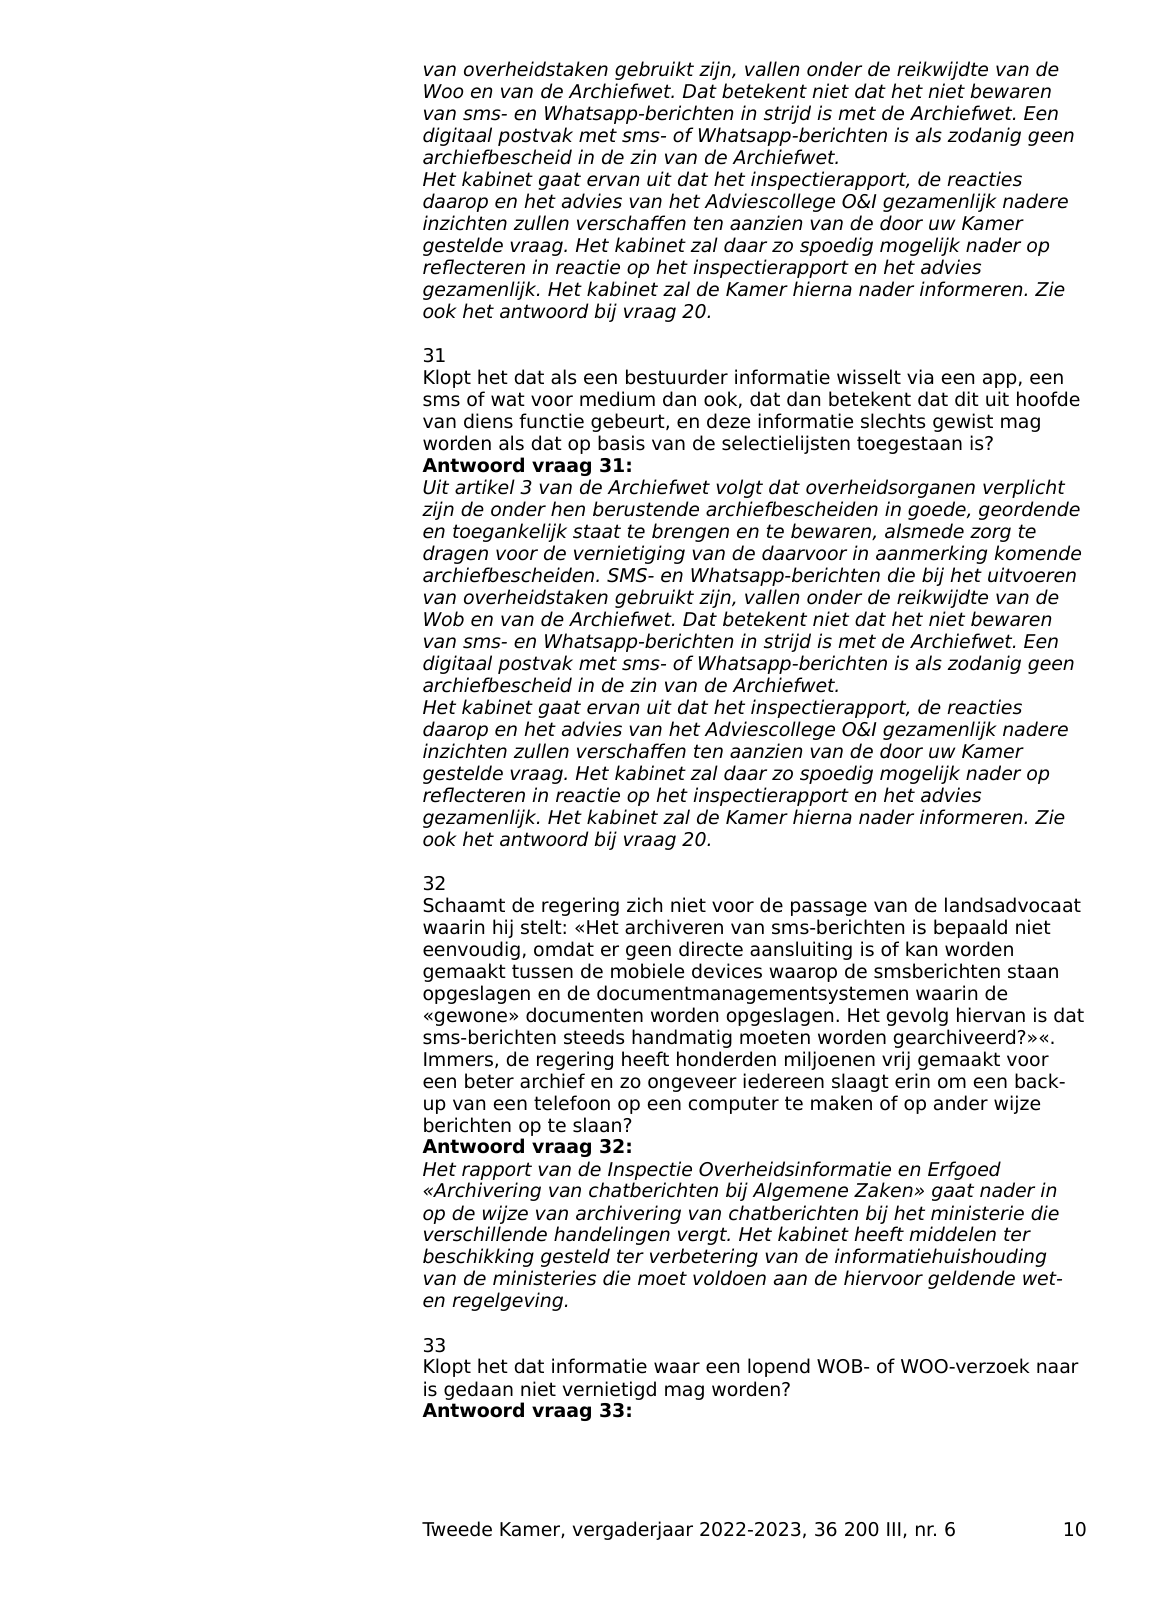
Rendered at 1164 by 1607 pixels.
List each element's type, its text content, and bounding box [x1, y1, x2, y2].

text Het kabinet gaat ervan uit dat het inspectierapport, de reacties daarop en het advies van het Adviescollege O&I gezamenlijk nadere inzichten zullen verschaffen ten aanzien van de door uw Kamer gestelde vraag. Het kabinet zal daar zo spoedig mogelijk nader op reflecteren in reactie op het inspectierapport en het advies gezamenlijk. Het kabinet zal de Kamer hierna nader informeren. Zie ook het antwoord bij vraag 20. [422, 697, 1087, 851]
text Het kabinet gaat ervan uit dat het inspectierapport, de reacties daarop en het advies van het Adviescollege O&I gezamenlijk nadere inzichten zullen verschaffen ten aanzien van de door uw Kamer gestelde vraag. Het kabinet zal daar zo spoedig mogelijk nader op reflecteren in reactie op het inspectierapport en het advies gezamenlijk. Het kabinet zal de Kamer hierna nader informeren. Zie ook het antwoord bij vraag 20. [422, 169, 1087, 323]
text 31 [422, 345, 1087, 367]
text 33 [422, 1334, 1087, 1356]
text Klopt het dat als een bestuurder informatie wisselt via een app, een sms of wat voor medium dan ook, dat dan betekent dat dit uit hoofde van diens functie gebeurt, en deze informatie slechts gewist mag worden als dat op basis van de selectielijsten toegestaan is? [422, 367, 1087, 455]
text Klopt het dat informatie waar een lopend WOB- of WOO-verzoek naar is gedaan niet vernietigd mag worden? [422, 1356, 1087, 1400]
text Antwoord vraag 32: [422, 1136, 1087, 1158]
text Antwoord vraag 31: [422, 455, 1087, 477]
text Het rapport van de Inspectie Overheidsinformatie en Erfgoed «Archivering van chatberichten bij Algemene Zaken» gaat nader in op de wijze van archivering van chatberichten bij het ministerie die verschillende handelingen vergt. Het kabinet heeft middelen ter beschikking gesteld ter verbetering van de informatiehuishouding van de ministeries die moet voldoen aan de hiervoor geldende wet- en regelgeving. [422, 1158, 1087, 1312]
text 32 [422, 873, 1087, 895]
text Schaamt de regering zich niet voor de passage van de landsadvocaat waarin hij stelt: «Het archiveren van sms-berichten is bepaald niet eenvoudig, omdat er geen directe aansluiting is of kan worden gemaakt tussen de mobiele devices waarop de smsberichten staan opgeslagen en de documentmanagementsystemen waarin de «gewone» documenten worden opgeslagen. Het gevolg hiervan is dat sms-berichten steeds handmatig moeten worden gearchiveerd?»«. Immers, de regering heeft honderden miljoenen vrij gemaakt voor een beter archief en zo ongeveer iedereen slaagt erin om een back-up van een telefoon op een computer te maken of op ander wijze berichten op te slaan? [422, 895, 1087, 1136]
text van overheidstaken gebruikt zijn, vallen onder de reikwijdte van de Woo en van de Archiefwet. Dat betekent niet dat het niet bewaren van sms- en Whatsapp-berichten in strijd is met de Archiefwet. Een digitaal postvak met sms- of Whatsapp-berichten is als zodanig geen archiefbescheid in de zin van de Archiefwet. [422, 59, 1087, 169]
text Antwoord vraag 33: [422, 1400, 1087, 1422]
text Uit artikel 3 van de Archiefwet volgt dat overheidsorganen verplicht zijn de onder hen berustende archiefbescheiden in goede, geordende en toegankelijk staat te brengen en te bewaren, alsmede zorg te dragen voor de vernietiging van de daarvoor in aanmerking komende archiefbescheiden. SMS- en Whatsapp-berichten die bij het uitvoeren van overheidstaken gebruikt zijn, vallen onder de reikwijdte van de Wob en van de Archiefwet. Dat betekent niet dat het niet bewaren van sms- en Whatsapp-berichten in strijd is met de Archiefwet. Een digitaal postvak met sms- of Whatsapp-berichten is als zodanig geen archiefbescheid in de zin van de Archiefwet. [422, 477, 1087, 697]
